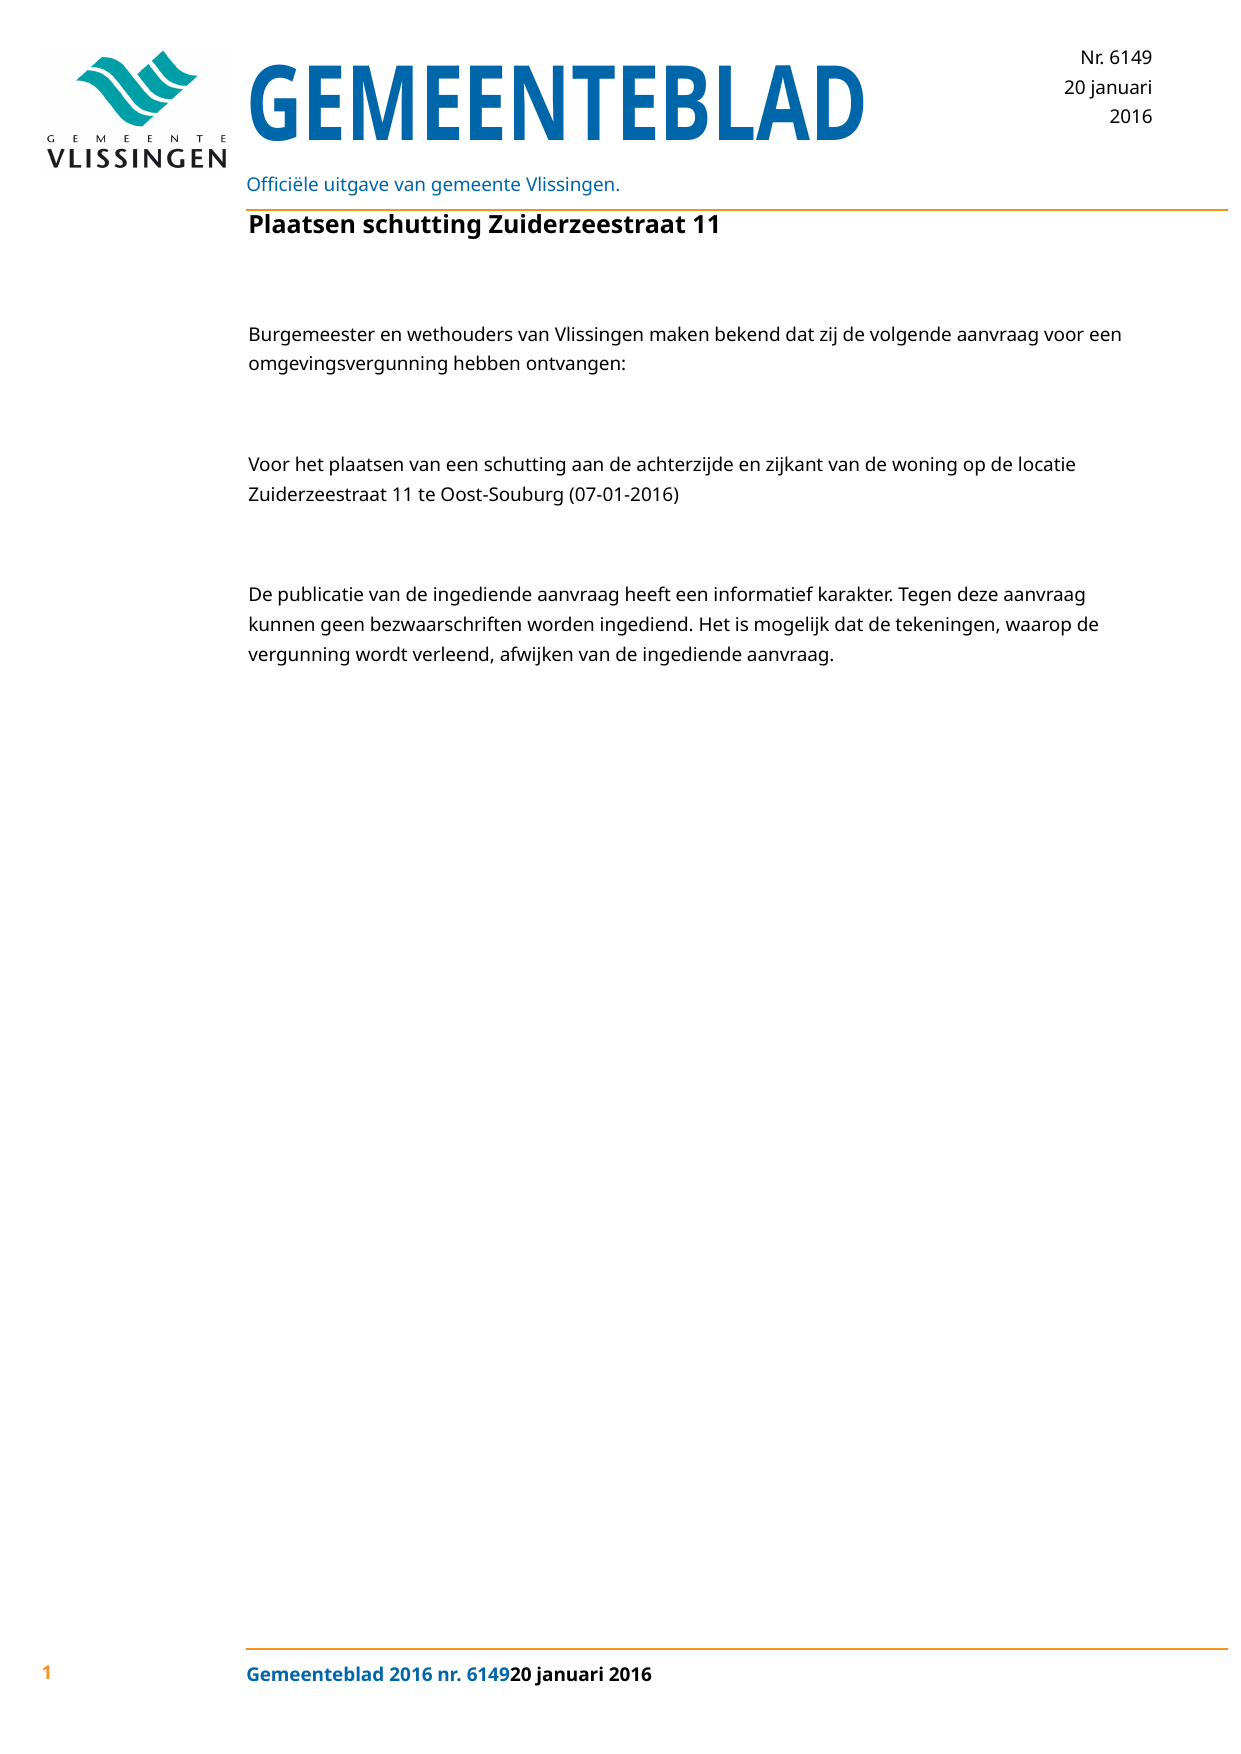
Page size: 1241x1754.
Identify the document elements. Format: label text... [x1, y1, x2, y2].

text Voor het plaatsen van een schutting aan de achterzijde en zijkant van de woning op de locatie Zuiderzeestraat 11 te Oost-Souburg (07-01-2016) [248, 451, 1152, 506]
text Burgemeester en wethouders van Vlissingen maken bekend dat zij de volgende aanvraag voor een omgevingsvergunning hebben ontvangen: [248, 321, 1152, 376]
picture [41, 47, 231, 172]
text De publicatie van de ingediende aanvraag heeft een informatief karakter. Tegen deze aanvraag kunnen geen bezwaarschriften worden ingediend. Het is mogelijk dat de tekeningen, waarop de vergunning wordt verleend, afwijken van de ingediende aanvraag. [248, 582, 1152, 666]
text Plaatsen schutting Zuiderzeestraat 11 [248, 211, 1152, 241]
